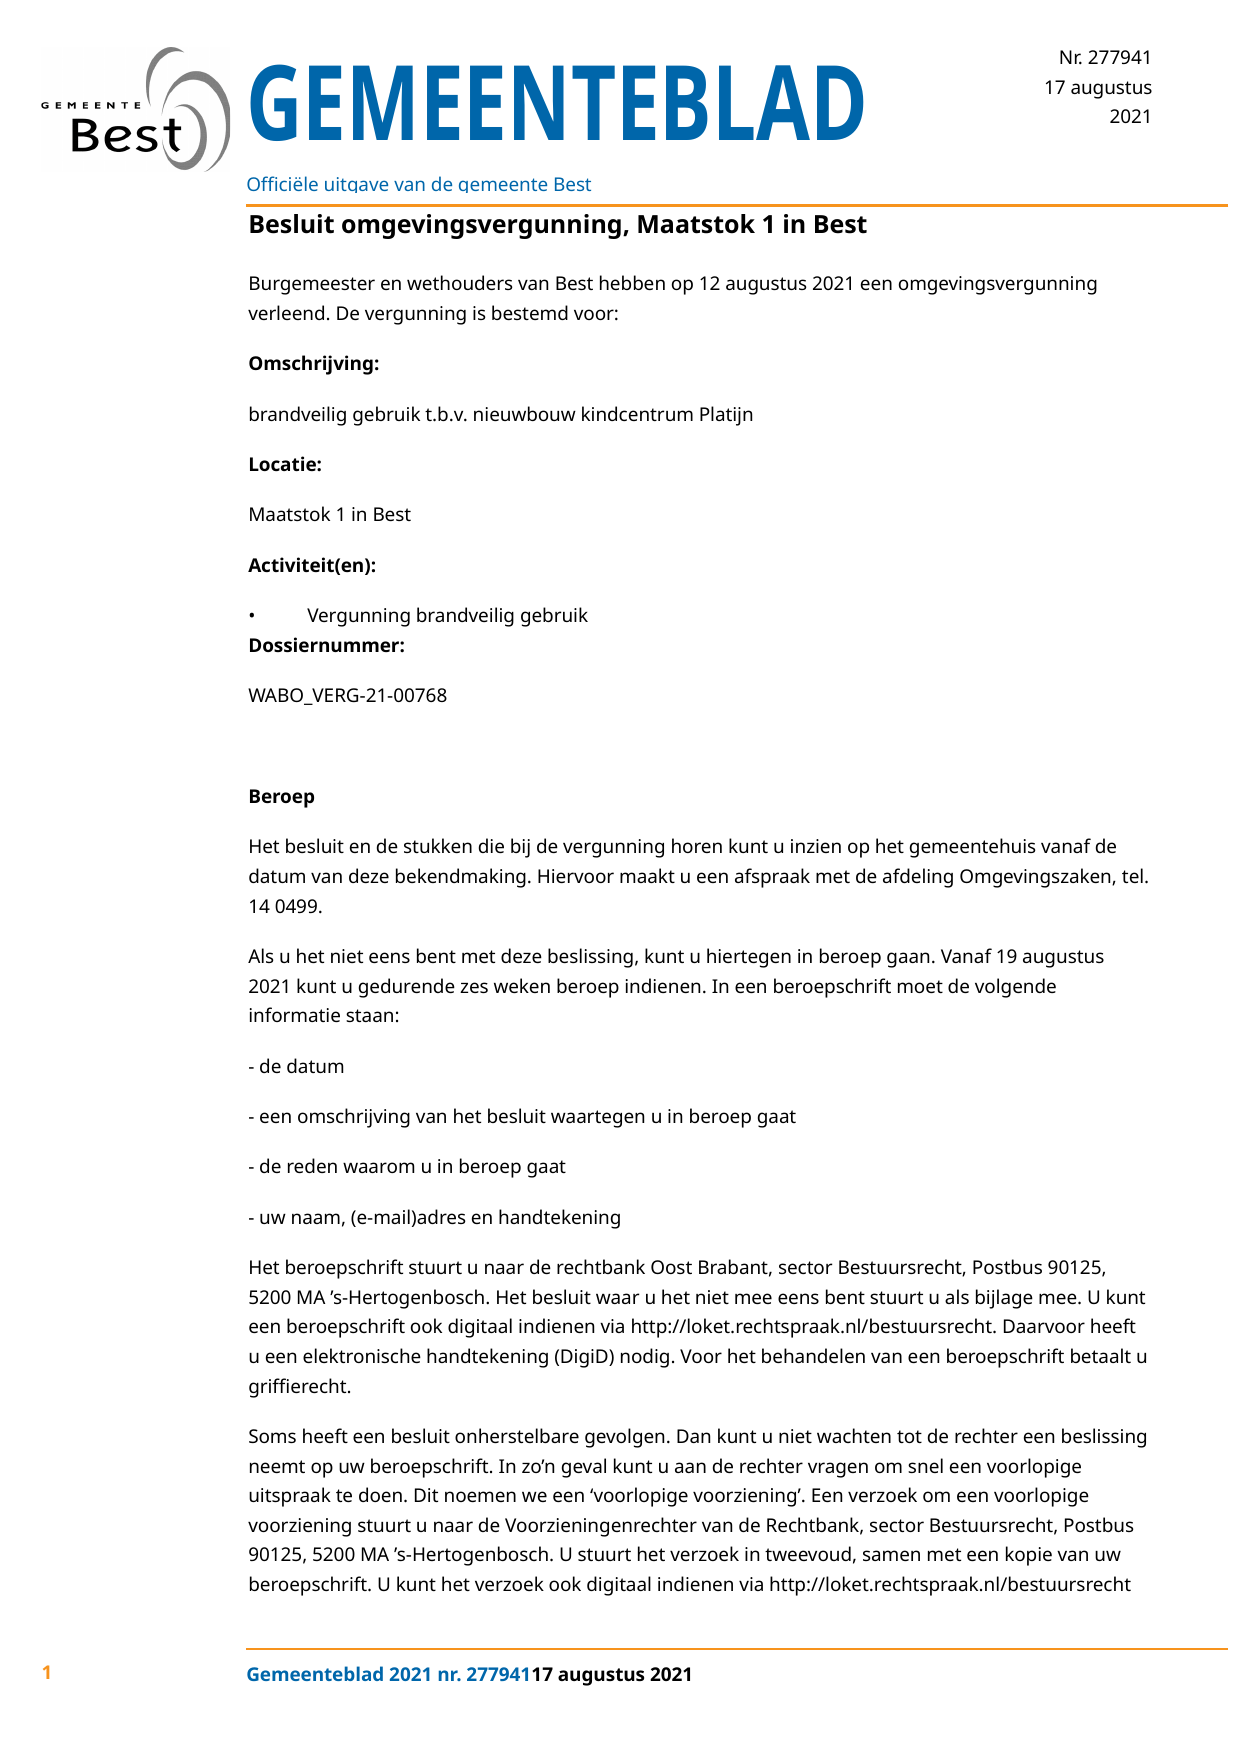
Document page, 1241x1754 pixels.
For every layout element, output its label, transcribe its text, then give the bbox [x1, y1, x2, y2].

text Als u het niet eens bent met deze beslissing, kunt u hiertegen in beroep gaan. Vanaf 19 augustus 2021 kunt u gedurende zes weken beroep indienen. In een beroepschrift moet de volgende informatie staan: [248, 943, 1152, 1028]
text - uw naam, (e-mail)adres en handtekening [248, 1204, 1152, 1230]
text Het beroepschrift stuurt u naar de rechtbank Oost Brabant, sector Bestuursrecht, Postbus 90125, 5200 MA ’s-Hertogenbosch. Het besluit waar u het niet mee eens bent stuurt u als bijlage mee. U kunt een beroepschrift ook digitaal indienen via http://loket.rechtspraak.nl/bestuursrecht. Daarvoor heeft u een elektronische handtekening (DigiD) nodig. Voor het behandelen van een beroepschrift betaalt u griffierecht. [248, 1254, 1152, 1398]
text - een omschrijving van het besluit waartegen u in beroep gaat [248, 1103, 1152, 1129]
text brandveilig gebruik t.b.v. nieuwbouw kindcentrum Platijn [248, 401, 1152, 426]
text Dossiernummer: [248, 632, 1152, 658]
text Beroep [248, 783, 1152, 809]
text Omschrijving: [248, 350, 1152, 376]
text Locatie: [248, 451, 1152, 477]
text Het besluit en de stukken die bij de vergunning horen kunt u inzien op het gemeentehuis vanaf de datum van deze bekendmaking. Hiervoor maakt u een afspraak met de afdeling Omgevingszaken, tel. 14 0499. [248, 834, 1152, 918]
list Vergunning brandveilig gebruik [248, 602, 1152, 628]
text Activiteit(en): [248, 552, 1152, 578]
text - de datum [248, 1053, 1152, 1078]
text Soms heeft een besluit onherstelbare gevolgen. Dan kunt u niet wachten tot de rechter een beslissing neemt op uw beroepschrift. In zo’n geval kunt u aan de rechter vragen om snel een voorlopige uitspraak te doen. Dit noemen we een ‘voorlopige voorziening’. Een verzoek om een voorlopige voorziening stuurt u naar de Voorzieningenrechter van de Rechtbank, sector Bestuursrecht, Postbus 90125, 5200 MA ’s-Hertogenbosch. U stuurt het verzoek in tweevoud, samen met een kopie van uw beroepschrift. U kunt het verzoek ook digitaal indienen via http://loket.rechtspraak.nl/bestuursrecht [248, 1423, 1152, 1597]
text Maatstok 1 in Best [248, 502, 1152, 527]
picture [41, 47, 231, 172]
text Burgemeester en wethouders van Best hebben op 12 augustus 2021 een omgevingsvergunning verleend. De vergunning is bestemd voor: [248, 270, 1152, 326]
text Besluit omgevingsvergunning, Maatstok 1 in Best [248, 207, 1152, 241]
text WABO_VERG-21-00768 [248, 682, 1152, 708]
text - de reden waarom u in beroep gaat [248, 1154, 1152, 1179]
